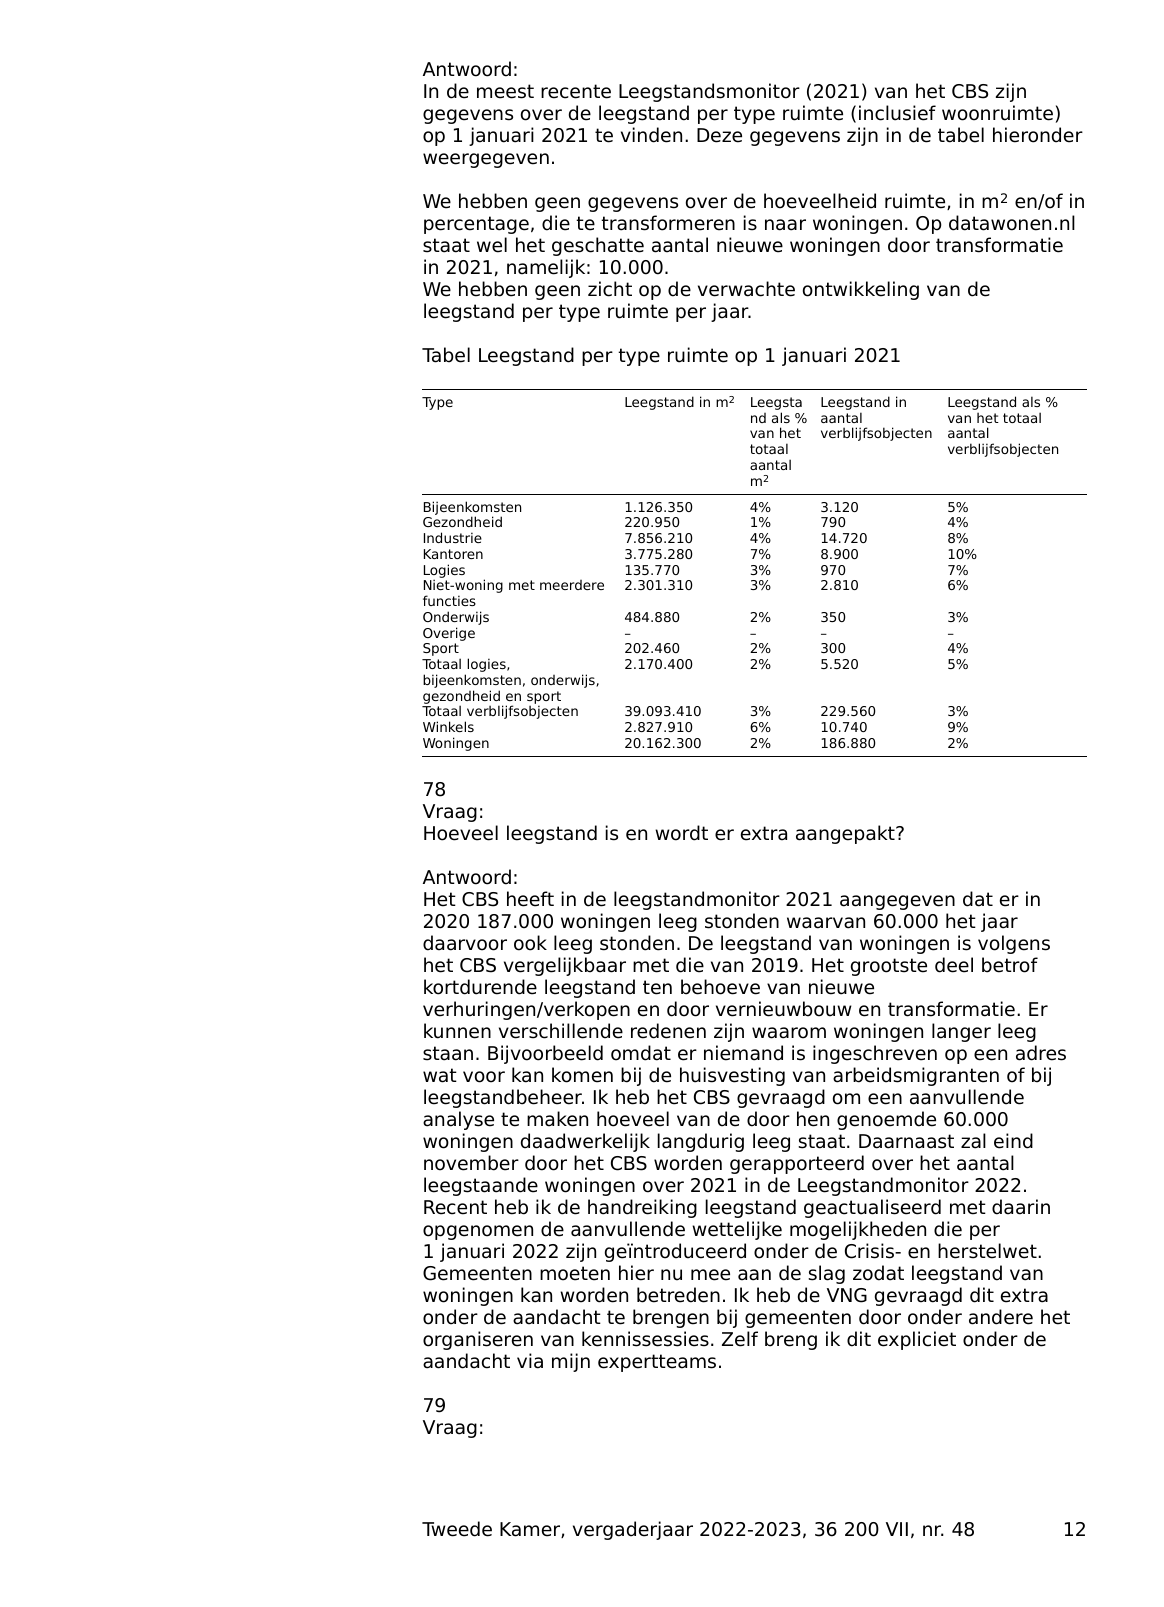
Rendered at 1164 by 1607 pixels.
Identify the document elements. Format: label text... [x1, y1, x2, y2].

table_cell 10% [941, 547, 1087, 562]
table_cell 790 [814, 515, 941, 531]
text Antwoord: [422, 867, 1087, 889]
table_cell 4% [941, 641, 1087, 657]
table_cell Totaal verblijfsobjecten [422, 704, 618, 720]
table_cell 9% [941, 720, 1087, 736]
table_header Leegstand als % van het totaal aantal verblijfsobjecten [941, 390, 1087, 494]
table_cell 2% [744, 610, 814, 625]
table_cell 186.880 [814, 736, 941, 756]
table_cell 4% [744, 531, 814, 547]
table_cell Winkels [422, 720, 618, 736]
table_cell – [941, 625, 1087, 641]
table_cell 2% [744, 641, 814, 657]
table_cell 3% [941, 610, 1087, 625]
table_cell 7.856.210 [618, 531, 744, 547]
table_cell 229.560 [814, 704, 941, 720]
table_cell 202.460 [618, 641, 744, 657]
table_cell – [618, 625, 744, 641]
table_cell Industrie [422, 531, 618, 547]
text We hebben geen zicht op de verwachte ontwikkeling van de leegstand per type ruimte per jaar. [422, 279, 1087, 323]
table_cell 484.880 [618, 610, 744, 625]
text Het CBS heeft in de leegstandmonitor 2021 aangegeven dat er in 2020 187.000 woningen leeg stonden waarvan 60.000 het jaar daarvoor ook leeg stonden. De leegstand van woningen is volgens het CBS vergelijkbaar met die van 2019. Het grootste deel betrof kortdurende leegstand ten behoeve van nieuwe verhuringen/verkopen en door vernieuwbouw en transformatie. Er kunnen verschillende redenen zijn waarom woningen langer leeg staan. Bijvoorbeeld omdat er niemand is ingeschreven op een adres wat voor kan komen bij de huisvesting van arbeidsmigranten of bij leegstandbeheer. Ik heb het CBS gevraagd om een aanvullende analyse te maken hoeveel van de door hen genoemde 60.000 woningen daadwerkelijk langdurig leeg staat. Daarnaast zal eind november door het CBS worden gerapporteerd over het aantal leegstaande woningen over 2021 in de Leegstandmonitor 2022. Recent heb ik de handreiking leegstand geactualiseerd met daarin opgenomen de aanvullende wettelijke mogelijkheden die per 1 januari 2022 zijn geïntroduceerd onder de Crisis- en herstelwet. Gemeenten moeten hier nu mee aan de slag zodat leegstand van woningen kan worden betreden. Ik heb de VNG gevraagd dit extra onder de aandacht te brengen bij gemeenten door onder andere het organiseren van kennissessies. Zelf breng ik dit expliciet onder de aandacht via mijn expertteams. [422, 889, 1087, 1373]
text Tabel Leegstand per type ruimte op 1 januari 2021 [422, 345, 1087, 367]
table_cell Gezondheid [422, 515, 618, 531]
table_cell 2.170.400 [618, 657, 744, 704]
table_cell 220.950 [618, 515, 744, 531]
table_cell Kantoren [422, 547, 618, 562]
table_cell 7% [941, 563, 1087, 578]
table_cell 6% [941, 578, 1087, 610]
table_cell 3% [744, 704, 814, 720]
table_cell 3% [744, 563, 814, 578]
table_cell 7% [744, 547, 814, 562]
table_cell 2% [744, 657, 814, 704]
table_cell – [744, 625, 814, 641]
table_cell 10.740 [814, 720, 941, 736]
table_cell Overige [422, 625, 618, 641]
table_cell 4% [744, 495, 814, 515]
table_cell 8.900 [814, 547, 941, 562]
table_header Type [422, 390, 618, 494]
table_cell Totaal logies, bijeenkomsten, onderwijs, gezondheid en sport [422, 657, 618, 704]
table_cell 2.810 [814, 578, 941, 610]
table_cell 3% [744, 578, 814, 610]
table_header Leegstand in m2 [618, 390, 744, 494]
table_cell 5% [941, 657, 1087, 704]
table_cell 135.770 [618, 563, 744, 578]
table_cell 39.093.410 [618, 704, 744, 720]
table_cell 8% [941, 531, 1087, 547]
text Hoeveel leegstand is en wordt er extra aangepakt? [422, 823, 1087, 845]
table_cell 3% [941, 704, 1087, 720]
table_header Leegstand als % van het totaal aantal m2 [744, 390, 814, 494]
table_cell 1.126.350 [618, 495, 744, 515]
table_cell 2.301.310 [618, 578, 744, 610]
table_cell 3.775.280 [618, 547, 744, 562]
table_cell 5% [941, 495, 1087, 515]
text Antwoord: [422, 59, 1087, 81]
table_cell Niet-woning met meerdere functies [422, 578, 618, 610]
table_cell 2.827.910 [618, 720, 744, 736]
table_cell Bijeenkomsten [422, 495, 618, 515]
table_cell 350 [814, 610, 941, 625]
table_cell 4% [941, 515, 1087, 531]
text 78 [422, 779, 1087, 801]
table_cell 3.120 [814, 495, 941, 515]
table_cell Woningen [422, 736, 618, 756]
text 79 [422, 1395, 1087, 1417]
text Vraag: [422, 1417, 1087, 1439]
table_cell 14.720 [814, 531, 941, 547]
table_cell Onderwijs [422, 610, 618, 625]
text We hebben geen gegevens over de hoeveelheid ruimte, in m2 en/of in percentage, die te transformeren is naar woningen. Op datawonen.nl staat wel het geschatte aantal nieuwe woningen door transformatie in 2021, namelijk: 10.000. [422, 191, 1087, 279]
table_cell 2% [941, 736, 1087, 756]
table_cell Logies [422, 563, 618, 578]
table_cell 1% [744, 515, 814, 531]
table_cell 970 [814, 563, 941, 578]
table_cell Sport [422, 641, 618, 657]
text In de meest recente Leegstandsmonitor (2021) van het CBS zijn gegevens over de leegstand per type ruimte (inclusief woonruimte) op 1 januari 2021 te vinden. Deze gegevens zijn in de tabel hieronder weergegeven. [422, 81, 1087, 169]
table_cell – [814, 625, 941, 641]
table_cell 20.162.300 [618, 736, 744, 756]
table_cell 2% [744, 736, 814, 756]
table_cell 6% [744, 720, 814, 736]
table_cell 5.520 [814, 657, 941, 704]
table_header Leegstand in aantal verblijfsobjecten [814, 390, 941, 494]
table_cell 300 [814, 641, 941, 657]
text Vraag: [422, 801, 1087, 823]
